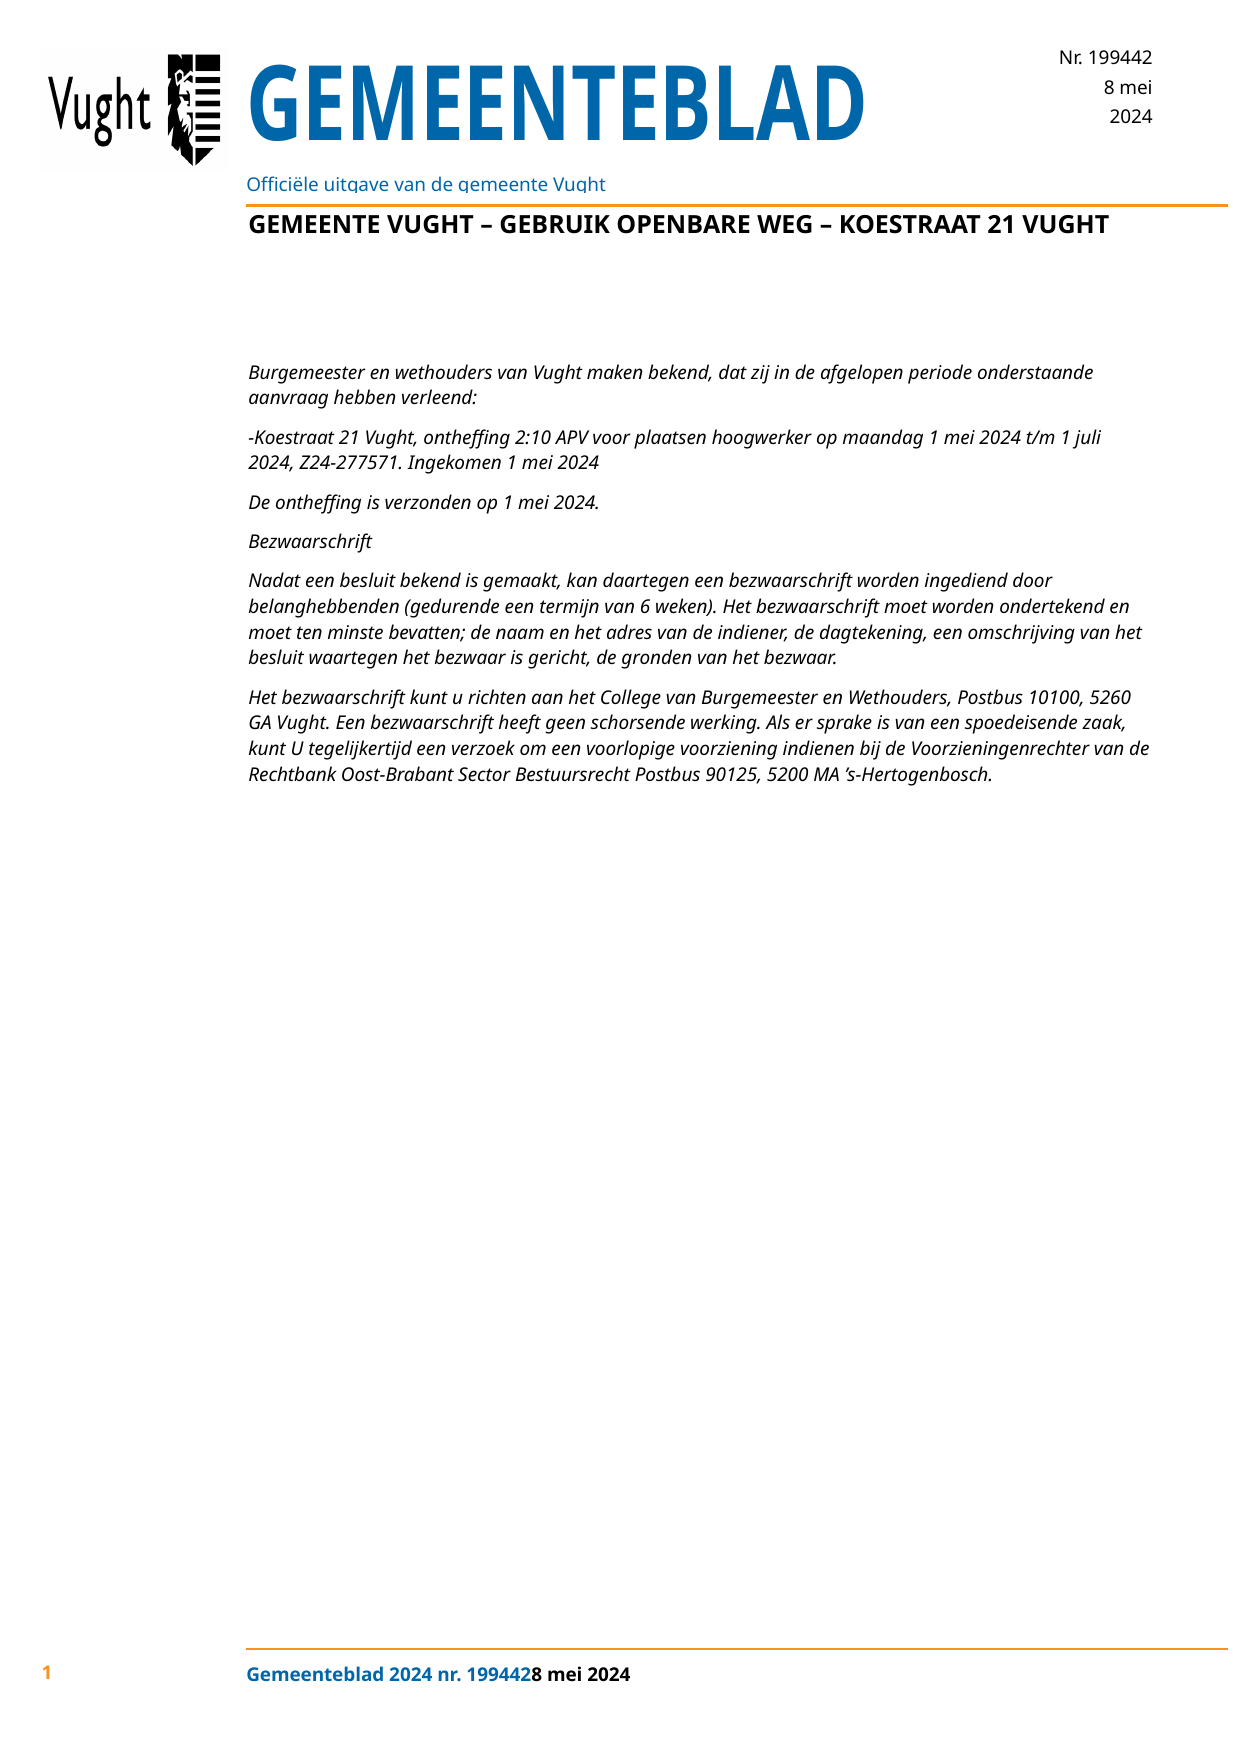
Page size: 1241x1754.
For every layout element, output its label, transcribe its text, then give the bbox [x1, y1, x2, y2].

text Het bezwaarschrift kunt u richten aan het College van Burgemeester en Wethouders, Postbus 10100, 5260 GA Vught. Een bezwaarschrift heeft geen schorsende werking. Als er sprake is van een spoedeisende zaak, kunt U tegelijkertijd een verzoek om een voorlopige voorziening indienen bij de Voorzieningenrechter van de Rechtbank Oost-Brabant Sector Bestuursrecht Postbus 90125, 5200 MA ’s-Hertogenbosch. [248, 684, 1152, 787]
text Burgemeester en wethouders van Vught maken bekend, dat zij in de afgelopen periode onderstaande aanvraag hebben verleend: [248, 359, 1152, 410]
text GEMEENTE VUGHT – GEBRUIK OPENBARE WEG – KOESTRAAT 21 VUGHT [248, 207, 1152, 241]
text Nadat een besluit bekend is gemaakt, kan daartegen een bezwaarschrift worden ingediend door belanghebbenden (gedurende een termijn van 6 weken). Het bezwaarschrift moet worden ondertekend en moet ten minste bevatten; de naam en het adres van de indiener, de dagtekening, een omschrijving van het besluit waartegen het bezwaar is gericht, de gronden van het bezwaar. [248, 567, 1152, 670]
picture [41, 47, 231, 172]
text -Koestraat 21 Vught, ontheffing 2:10 APV voor plaatsen hoogwerker op maandag 1 mei 2024 t/m 1 juli 2024, Z24-277571. Ingekomen 1 mei 2024 [248, 424, 1152, 475]
text Bezwaarschrift [248, 528, 1152, 554]
text De ontheffing is verzonden op 1 mei 2024. [248, 489, 1152, 514]
